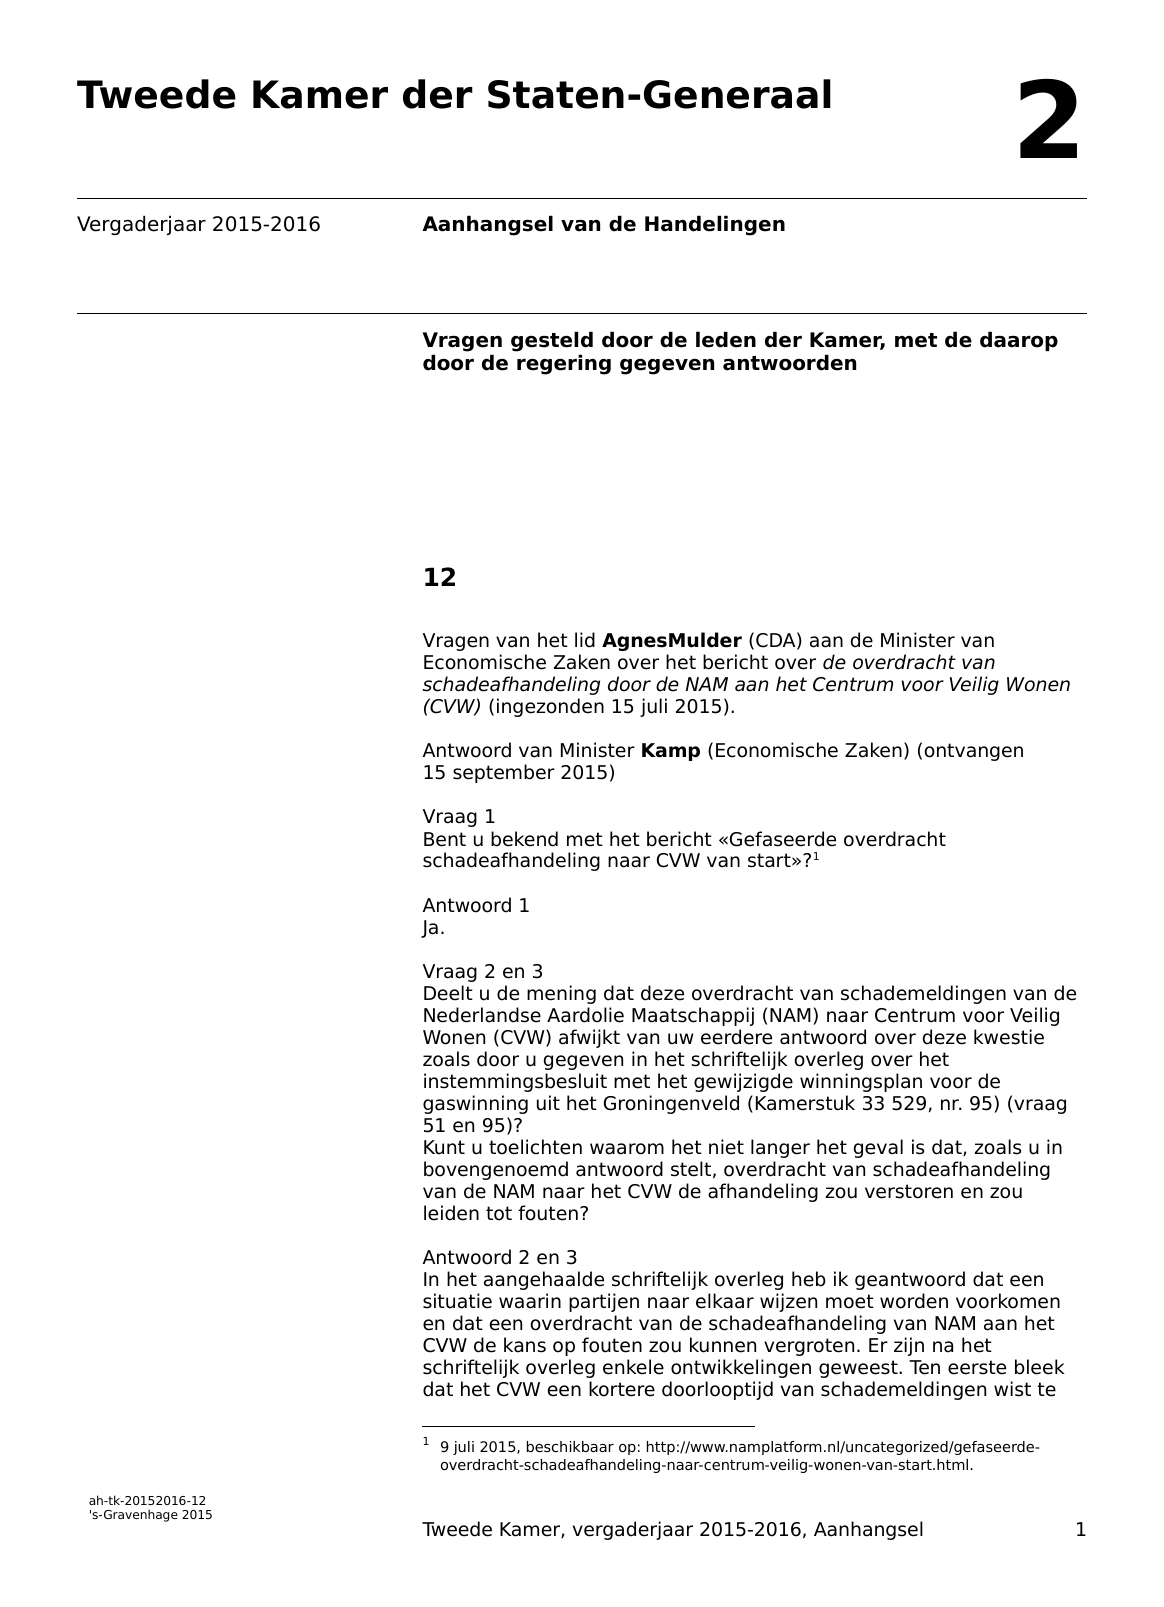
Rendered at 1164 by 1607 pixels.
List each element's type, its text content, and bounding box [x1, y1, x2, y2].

text 12 [422, 563, 1087, 592]
table_cell Vragen gesteld door de leden der Kamer, met de daarop door de regering gegeven antwoorden [422, 314, 1087, 375]
text Vraag 1 [422, 806, 1087, 828]
text 's-Gravenhage 2015 [88, 1508, 323, 1522]
table_cell [77, 314, 422, 375]
text Antwoord 2 en 3 [422, 1247, 1087, 1269]
table_header Tweede Kamer der Staten-Generaal [77, 59, 886, 198]
text 9 juli 2015, beschikbaar op: http://www.namplatform.nl/uncategorized/gefaseerde-overdracht-schadeafhandeling-naar-centrum-veilig-wonen-van-start.html. [422, 1435, 1087, 1474]
text Antwoord 1 [422, 894, 1087, 917]
table_cell Aanhangsel van de Handelingen [422, 199, 1087, 313]
text Kunt u toelichten waarom het niet langer het geval is dat, zoals u in bovengenoemd antwoord stelt, overdracht van schadeafhandeling van de NAM naar het CVW de afhandeling zou verstoren en zou leiden tot fouten? [422, 1137, 1087, 1224]
text Antwoord van Minister Kamp (Economische Zaken) (ontvangen 15 september 2015) [422, 740, 1087, 784]
table_header 2 [886, 59, 1087, 198]
text ah-tk-20152016-12 [88, 1494, 323, 1508]
table_cell Vergaderjaar 2015-2016 [77, 199, 422, 313]
text Vraag 2 en 3 [422, 961, 1087, 983]
text Ja. [422, 917, 1087, 938]
text Bent u bekend met het bericht «Gefaseerde overdracht schadeafhandeling naar CVW van start»? [422, 828, 1087, 872]
text In het aangehaalde schriftelijk overleg heb ik geantwoord dat een situatie waarin partijen naar elkaar wijzen moet worden voorkomen en dat een overdracht van de schadeafhandeling van NAM aan het CVW de kans op fouten zou kunnen vergroten. Er zijn na het schriftelijk overleg enkele ontwikkelingen geweest. Ten eerste bleek dat het CVW een kortere doorlooptijd van schademeldingen wist te [422, 1269, 1087, 1401]
text Deelt u de mening dat deze overdracht van schademeldingen van de Nederlandse Aardolie Maatschappij (NAM) naar Centrum voor Veilig Wonen (CVW) afwijkt van uw eerdere antwoord over deze kwestie zoals door u gegeven in het schriftelijk overleg over het instemmingsbesluit met het gewijzigde winningsplan voor de gaswinning uit het Groningenveld (Kamerstuk 33 529, nr. 95) (vraag 51 en 95)? [422, 983, 1087, 1137]
text Vragen van het lid AgnesMulder (CDA) aan de Minister van Economische Zaken over het bericht over de overdracht van schadeafhandeling door de NAM aan het Centrum voor Veilig Wonen (CVW) (ingezonden 15 juli 2015). [422, 630, 1087, 718]
